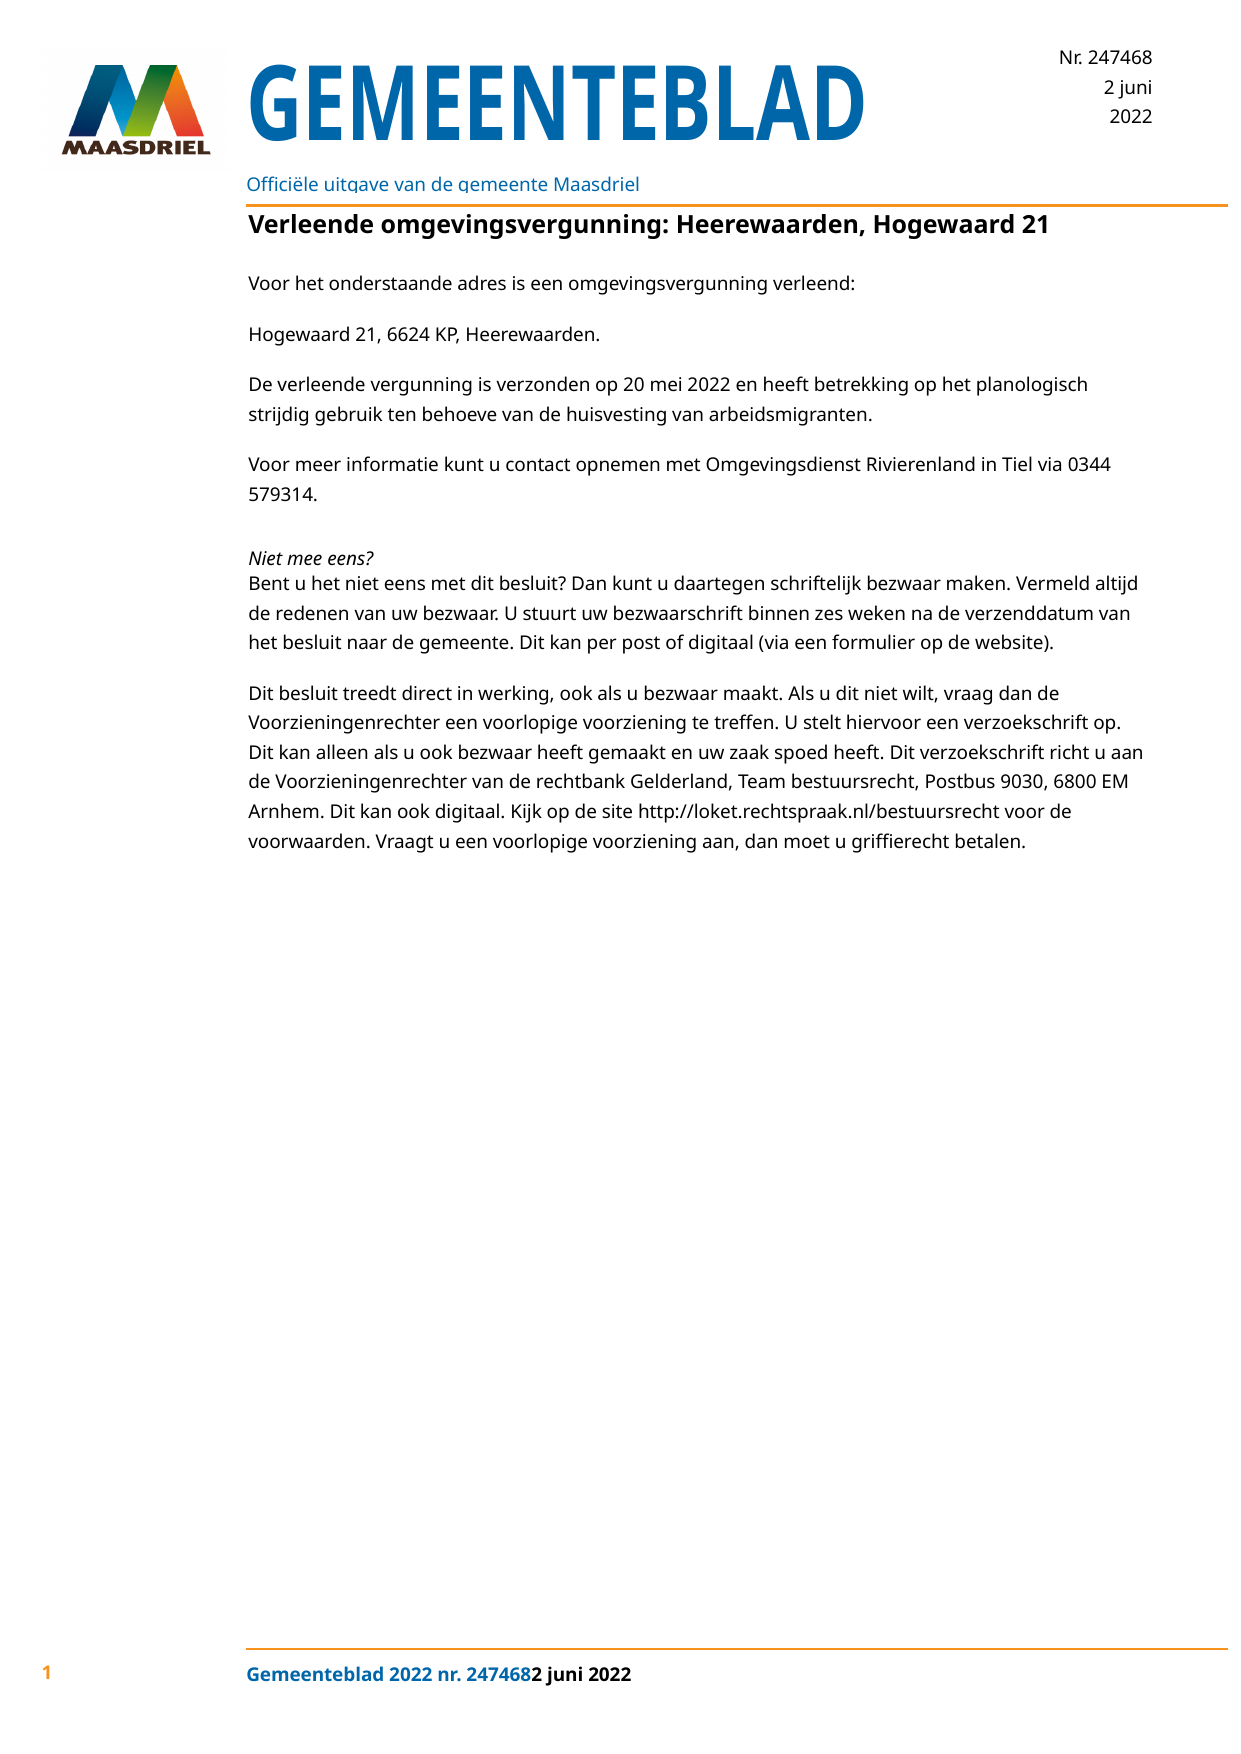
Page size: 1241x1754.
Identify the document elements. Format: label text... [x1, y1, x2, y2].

text De verleende vergunning is verzonden op 20 mei 2022 en heeft betrekking op het planologisch strijdig gebruik ten behoeve van de huisvesting van arbeidsmigranten. [248, 371, 1152, 426]
text Voor het onderstaande adres is een omgevingsvergunning verleend: [248, 270, 1152, 296]
text Hogewaard 21, 6624 KP, Heerewaarden. [248, 321, 1152, 346]
picture [41, 47, 231, 172]
text Verleende omgevingsvergunning: Heerewaarden, Hogewaard 21 [248, 207, 1152, 241]
text Dit besluit treedt direct in werking, ook als u bezwaar maakt. Als u dit niet wilt, vraag dan de Voorzieningenrechter een voorlopige voorziening te treffen. U stelt hiervoor een verzoekschrift op. Dit kan alleen als u ook bezwaar heeft gemaakt en uw zaak spoed heeft. Dit verzoekschrift richt u aan de Voorzieningenrechter van de rechtbank Gelderland, Team bestuursrecht, Postbus 9030, 6800 EM Arnhem. Dit kan ook digitaal. Kijk op de site http://loket.rechtspraak.nl/bestuursrecht voor de voorwaarden. Vraagt u een voorlopige voorziening aan, dan moet u griffierecht betalen. [248, 680, 1152, 854]
text Bent u het niet eens met dit besluit? Dan kunt u daartegen schriftelijk bezwaar maken. Vermeld altijd de redenen van uw bezwaar. U stuurt uw bezwaarschrift binnen zes weken na de verzenddatum van het besluit naar de gemeente. Dit kan per post of digitaal (via een formulier op de website). [248, 570, 1152, 655]
text Niet mee eens? [248, 545, 1152, 570]
text Voor meer informatie kunt u contact opnemen met Omgevingsdienst Rivierenland in Tiel via 0344 579314. [248, 451, 1152, 506]
